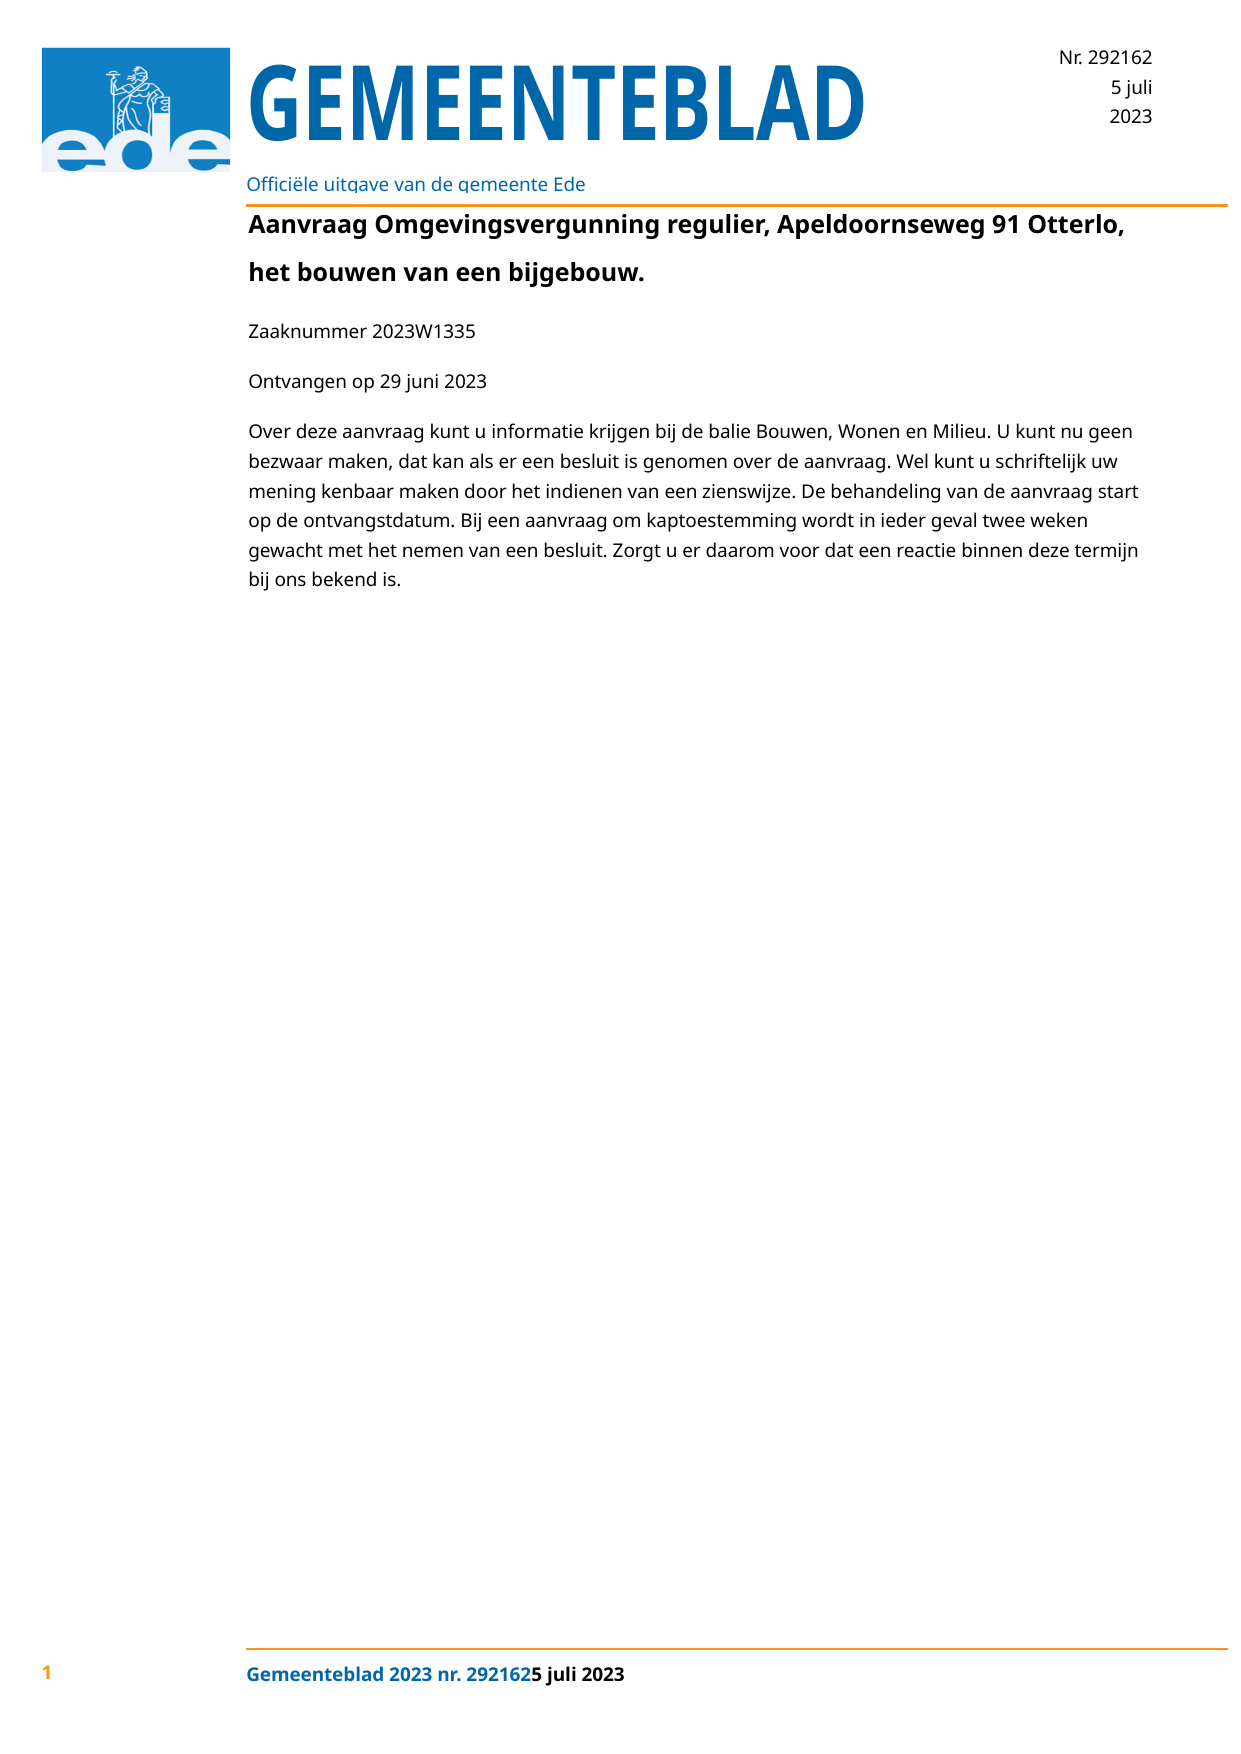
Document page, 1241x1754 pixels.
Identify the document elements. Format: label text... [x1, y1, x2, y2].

text Zaaknummer 2023W1335 [248, 318, 1152, 344]
text Over deze aanvraag kunt u informatie krijgen bij de balie Bouwen, Wonen en Milieu. U kunt nu geen bezwaar maken, dat kan als er een besluit is genomen over de aanvraag. Wel kunt u schriftelijk uw mening kenbaar maken door het indienen van een zienswijze. De behandeling van de aanvraag start op de ontvangstdatum. Bij een aanvraag om kaptoestemming wordt in ieder geval twee weken gewacht met het nemen van een besluit. Zorgt u er daarom voor dat een reactie binnen deze termijn bij ons bekend is. [248, 419, 1152, 592]
text Ontvangen op 29 juni 2023 [248, 368, 1152, 394]
picture [41, 47, 231, 172]
text Aanvraag Omgevingsvergunning regulier, Apeldoornseweg 91 Otterlo, het bouwen van een bijgebouw. [248, 207, 1152, 288]
